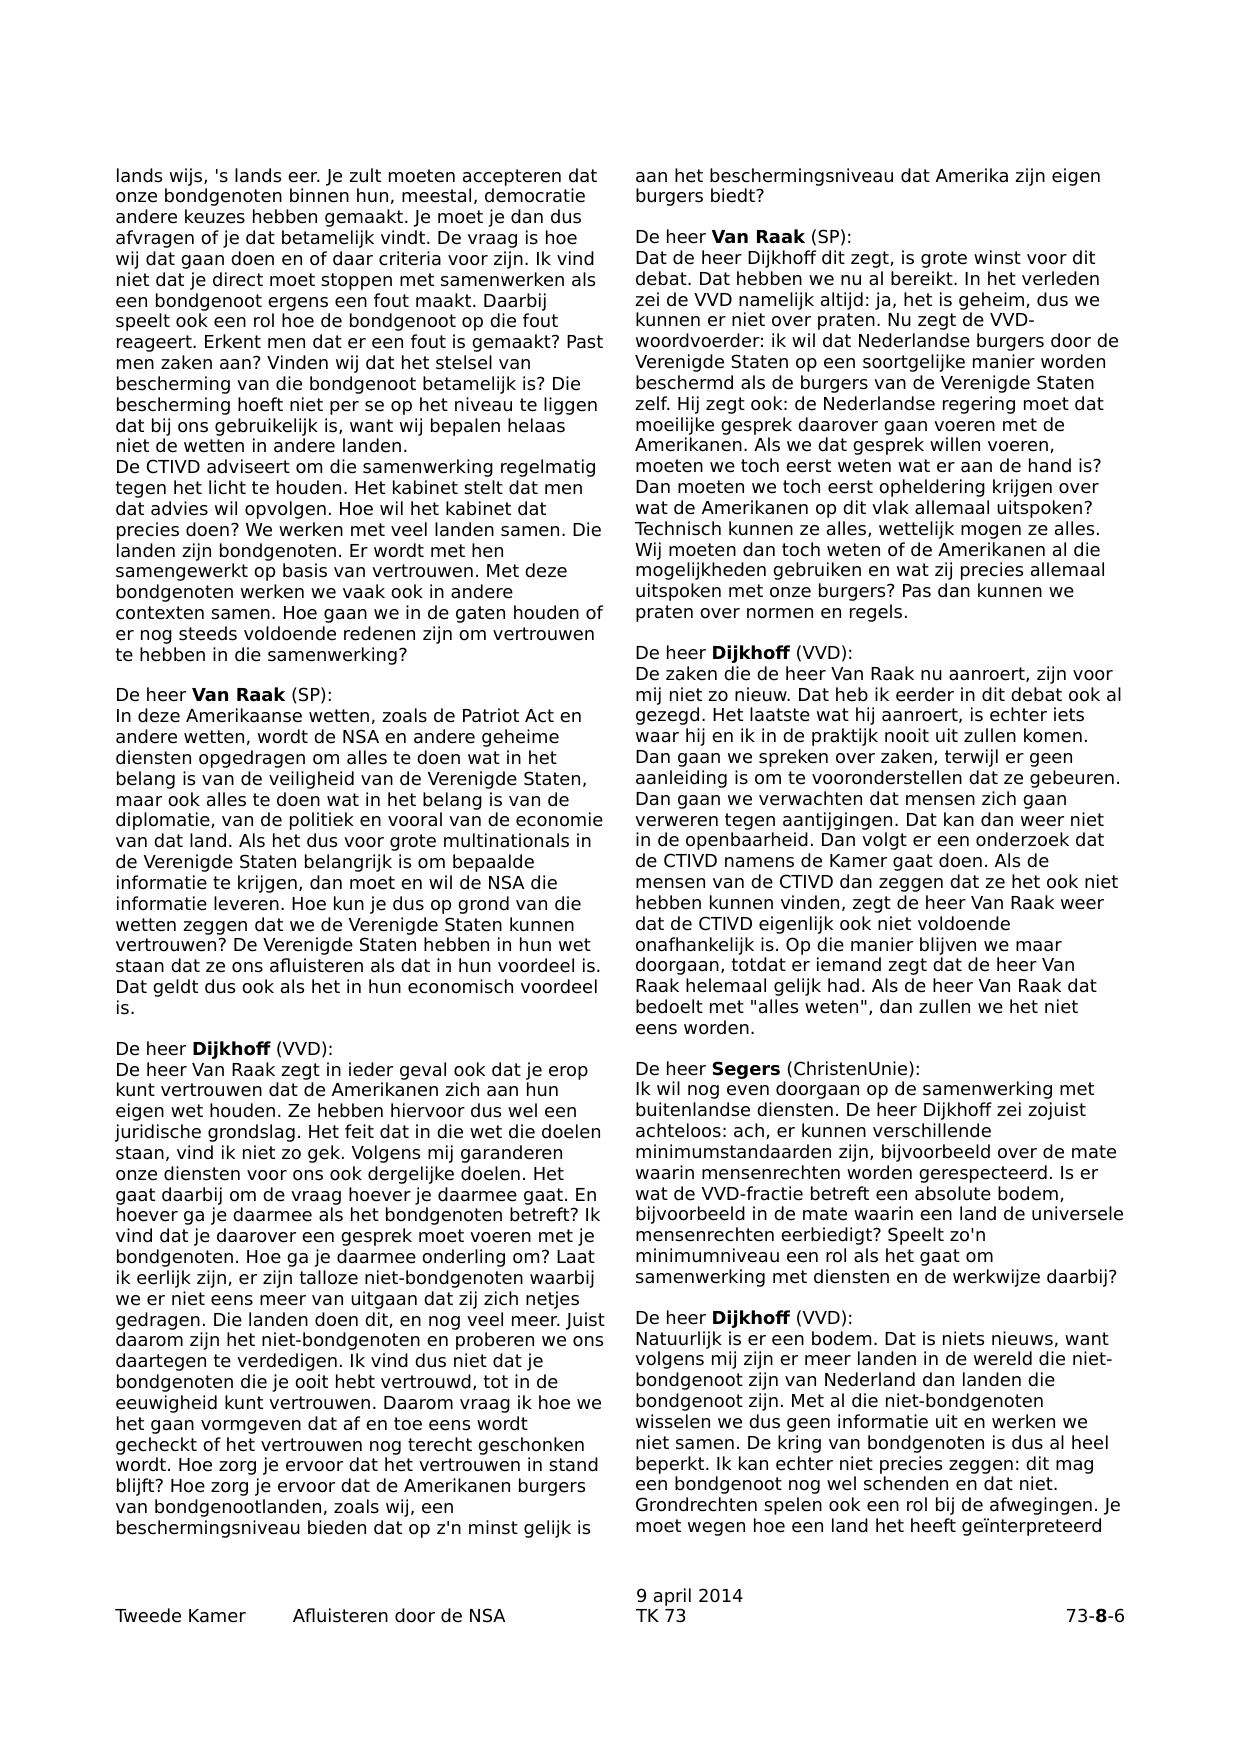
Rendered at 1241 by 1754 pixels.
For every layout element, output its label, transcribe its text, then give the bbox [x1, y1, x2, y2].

text De heer Van Raak (SP): [635, 227, 1125, 248]
text Ik wil nog even doorgaan op de samenwerking met buitenlandse diensten. De heer Dijkhoff zei zojuist achteloos: ach, er kunnen verschillende minimumstandaarden zijn, bijvoorbeeld over de mate waarin mensenrechten worden gerespecteerd. Is er wat de VVD-fractie betreft een absolute bodem, bijvoorbeeld in de mate waarin een land de universele mensenrechten eerbiedigt? Speelt zo'n minimumniveau een rol als het gaat om samenwerking met diensten en de werkwijze daarbij? [635, 1079, 1125, 1287]
text De CTIVD adviseert om die samenwerking regelmatig tegen het licht te houden. Het kabinet stelt dat men dat advies wil opvolgen. Hoe wil het kabinet dat precies doen? We werken met veel landen samen. Die landen zijn bondgenoten. Er wordt met hen samengewerkt op basis van vertrouwen. Met deze bondgenoten werken we vaak ook in andere contexten samen. Hoe gaan we in de gaten houden of er nog steeds voldoende redenen zijn om vertrouwen te hebben in die samenwerking? [115, 457, 605, 665]
text Natuurlijk is er een bodem. Dat is niets nieuws, want volgens mij zijn er meer landen in de wereld die niet-bondgenoot zijn van Nederland dan landen die bondgenoot zijn. Met al die niet-bondgenoten wisselen we dus geen informatie uit en werken we niet samen. De kring van bondgenoten is dus al heel beperkt. Ik kan echter niet precies zeggen: dit mag een bondgenoot nog wel schenden en dat niet. Grondrechten spelen ook een rol bij de afwegingen. Je moet wegen hoe een land het heeft geïnterpreteerd [635, 1328, 1125, 1537]
text aan het beschermingsniveau dat Amerika zijn eigen burgers biedt? [635, 165, 1125, 207]
text In deze Amerikaanse wetten, zoals de Patriot Act en andere wetten, wordt de NSA en andere geheime diensten opgedragen om alles te doen wat in het belang is van de veiligheid van de Verenigde Staten, maar ook alles te doen wat in het belang is van de diplomatie, van de politiek en vooral van de economie van dat land. Als het dus voor grote multinationals in de Verenigde Staten belangrijk is om bepaalde informatie te krijgen, dan moet en wil de NSA die informatie leveren. Hoe kun je dus op grond van die wetten zeggen dat we de Verenigde Staten kunnen vertrouwen? De Verenigde Staten hebben in hun wet staan dat ze ons afluisteren als dat in hun voordeel is. Dat geldt dus ook als het in hun economisch voordeel is. [115, 706, 605, 1018]
text De heer Segers (ChristenUnie): [635, 1058, 1125, 1079]
text lands wijs, 's lands eer. Je zult moeten accepteren dat onze bondgenoten binnen hun, meestal, democratie andere keuzes hebben gemaakt. Je moet je dan dus afvragen of je dat betamelijk vindt. De vraag is hoe wij dat gaan doen en of daar criteria voor zijn. Ik vind niet dat je direct moet stoppen met samenwerken als een bondgenoot ergens een fout maakt. Daarbij speelt ook een rol hoe de bondgenoot op die fout reageert. Erkent men dat er een fout is gemaakt? Past men zaken aan? Vinden wij dat het stelsel van bescherming van die bondgenoot betamelijk is? Die bescherming hoeft niet per se op het niveau te liggen dat bij ons gebruikelijk is, want wij bepalen helaas niet de wetten in andere landen. [115, 165, 605, 457]
text De heer Dijkhoff (VVD): [115, 1038, 605, 1059]
text De heer Van Raak zegt in ieder geval ook dat je erop kunt vertrouwen dat de Amerikanen zich aan hun eigen wet houden. Ze hebben hiervoor dus wel een juridische grondslag. Het feit dat in die wet die doelen staan, vind ik niet zo gek. Volgens mij garanderen onze diensten voor ons ook dergelijke doelen. Het gaat daarbij om de vraag hoever je daarmee gaat. En hoever ga je daarmee als het bondgenoten betreft? Ik vind dat je daarover een gesprek moet voeren met je bondgenoten. Hoe ga je daarmee onderling om? Laat ik eerlijk zijn, er zijn talloze niet-bondgenoten waarbij we er niet eens meer van uitgaan dat zij zich netjes gedragen. Die landen doen dit, en nog veel meer. Juist daarom zijn het niet-bondgenoten en proberen we ons daartegen te verdedigen. Ik vind dus niet dat je bondgenoten die je ooit hebt vertrouwd, tot in de eeuwigheid kunt vertrouwen. Daarom vraag ik hoe we het gaan vormgeven dat af en toe eens wordt gecheckt of het vertrouwen nog terecht geschonken wordt. Hoe zorg je ervoor dat het vertrouwen in stand blijft? Hoe zorg je ervoor dat de Amerikanen burgers van bondgenootlanden, zoals wij, een beschermingsniveau bieden dat op z'n minst gelijk is [115, 1059, 605, 1538]
text De heer Van Raak (SP): [115, 685, 605, 706]
text De zaken die de heer Van Raak nu aanroert, zijn voor mij niet zo nieuw. Dat heb ik eerder in dit debat ook al gezegd. Het laatste wat hij aanroert, is echter iets waar hij en ik in de praktijk nooit uit zullen komen. Dan gaan we spreken over zaken, terwijl er geen aanleiding is om te vooronderstellen dat ze gebeuren. Dan gaan we verwachten dat mensen zich gaan verweren tegen aantijgingen. Dat kan dan weer niet in de openbaarheid. Dan volgt er een onderzoek dat de CTIVD namens de Kamer gaat doen. Als de mensen van de CTIVD dan zeggen dat ze het ook niet hebben kunnen vinden, zegt de heer Van Raak weer dat de CTIVD eigenlijk ook niet voldoende onafhankelijk is. Op die manier blijven we maar doorgaan, totdat er iemand zegt dat de heer Van Raak helemaal gelijk had. Als de heer Van Raak dat bedoelt met "alles weten", dan zullen we het niet eens worden. [635, 663, 1125, 1038]
text De heer Dijkhoff (VVD): [635, 643, 1125, 663]
text Dat de heer Dijkhoff dit zegt, is grote winst voor dit debat. Dat hebben we nu al bereikt. In het verleden zei de VVD namelijk altijd: ja, het is geheim, dus we kunnen er niet over praten. Nu zegt de VVD-woordvoerder: ik wil dat Nederlandse burgers door de Verenigde Staten op een soortgelijke manier worden beschermd als de burgers van de Verenigde Staten zelf. Hij zegt ook: de Nederlandse regering moet dat moeilijke gesprek daarover gaan voeren met de Amerikanen. Als we dat gesprek willen voeren, moeten we toch eerst weten wat er aan de hand is? Dan moeten we toch eerst opheldering krijgen over wat de Amerikanen op dit vlak allemaal uitspoken? Technisch kunnen ze alles, wettelijk mogen ze alles. Wij moeten dan toch weten of de Amerikanen al die mogelijkheden gebruiken en wat zij precies allemaal uitspoken met onze burgers? Pas dan kunnen we praten over normen en regels. [635, 248, 1125, 623]
text De heer Dijkhoff (VVD): [635, 1307, 1125, 1328]
